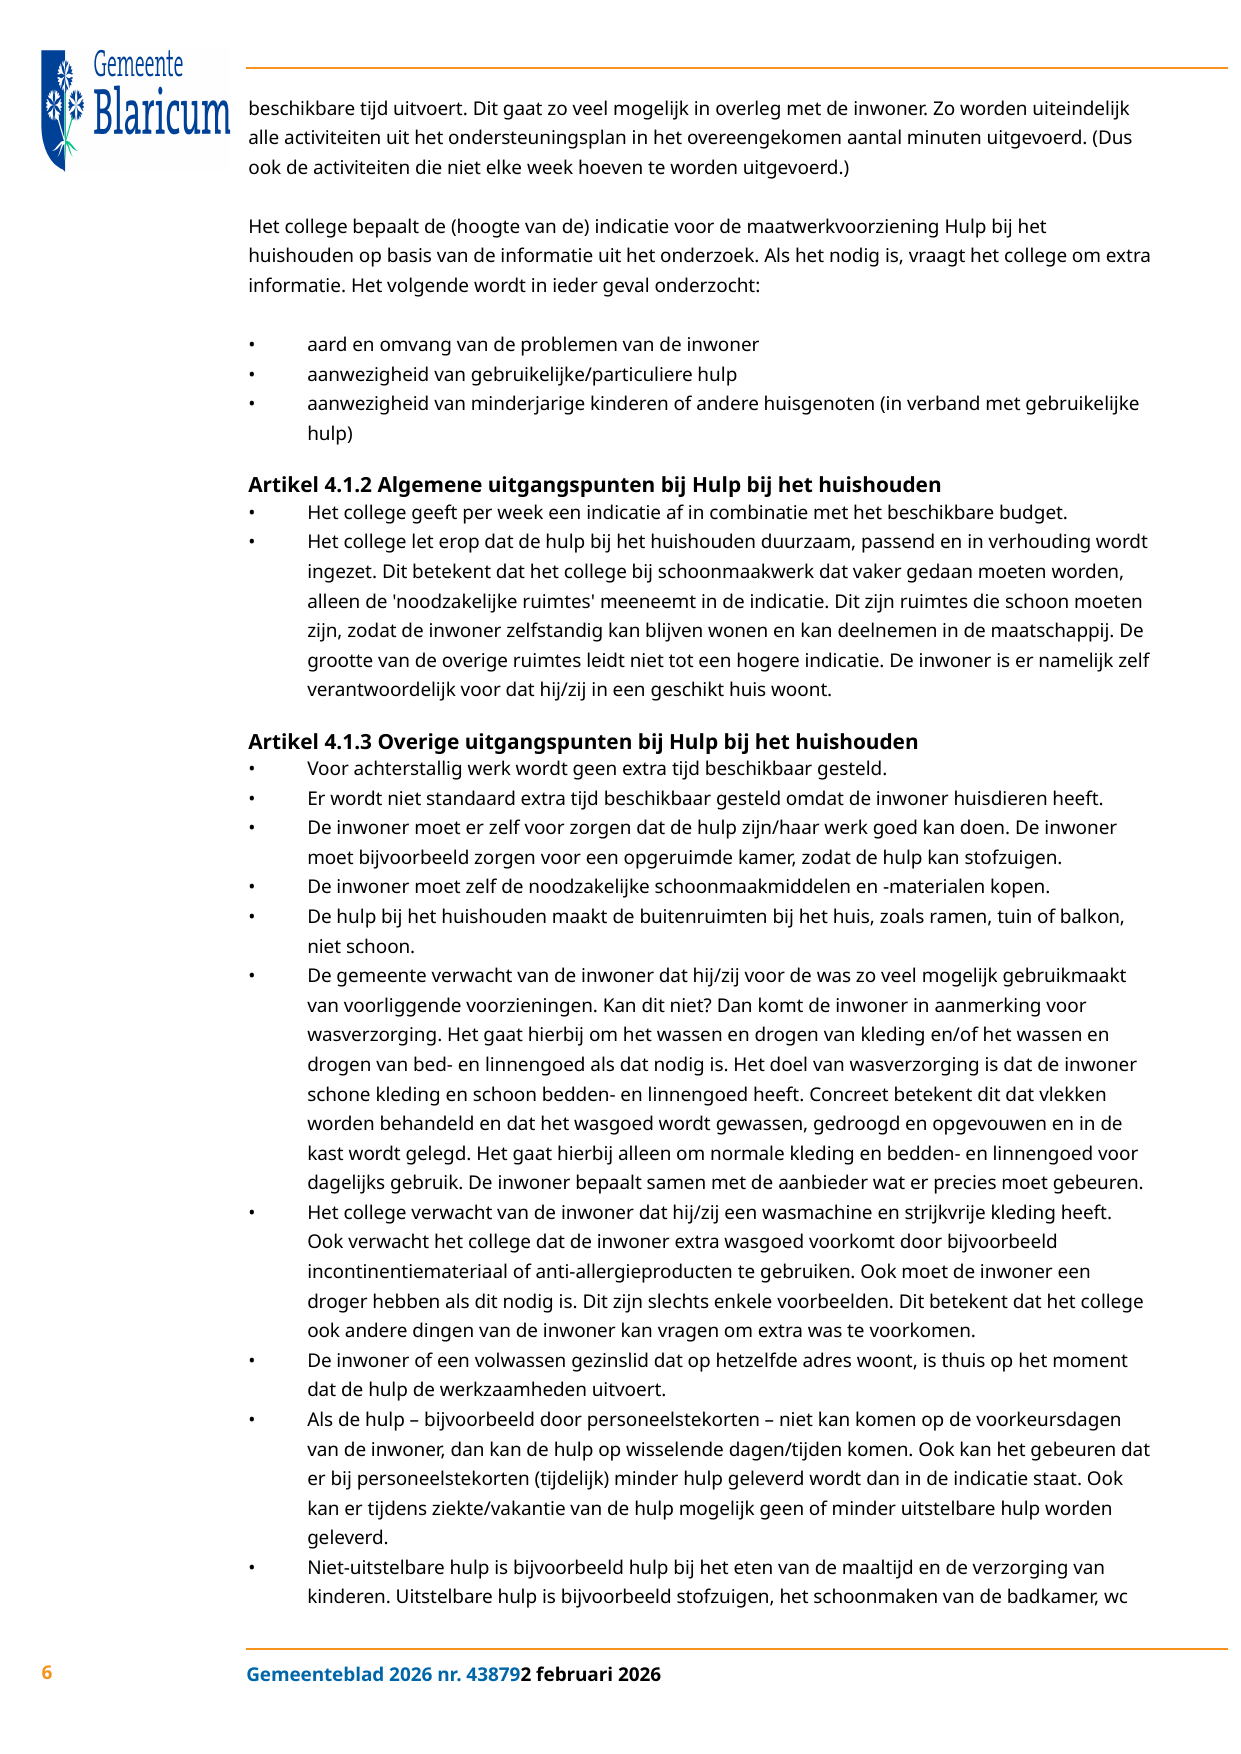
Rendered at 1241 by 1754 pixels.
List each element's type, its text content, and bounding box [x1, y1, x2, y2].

list De gemeente verwacht van de inwoner dat hij/zij voor de was zo veel mogelijk gebruikmaakt van voorliggende voorzieningen. Kan dit niet? Dan komt de inwoner in aanmerking voor wasverzorging. Het gaat hierbij om het wassen en drogen van kleding en/of het wassen en drogen van bed- en linnengoed als dat nodig is. Het doel van wasverzorging is dat de inwoner schone kleding en schoon bedden- en linnengoed heeft. Concreet betekent dit dat vlekken worden behandeld en dat het wasgoed wordt gewassen, gedroogd en opgevouwen en in de kast wordt gelegd. Het gaat hierbij alleen om normale kleding en bedden- en linnengoed voor dagelijks gebruik. De inwoner bepaalt samen met de aanbieder wat er precies moet gebeuren. [248, 962, 1152, 1195]
list Er wordt niet standaard extra tijd beschikbaar gesteld omdat de inwoner huisdieren heeft. [248, 785, 1152, 811]
text Artikel 4.1.3 Overige uitgangspunten bij Hulp bij het huishouden [248, 727, 1152, 755]
list aard en omvang van de problemen van de inwoner [248, 331, 1152, 357]
list De inwoner moet zelf de noodzakelijke schoonmaakmiddelen en -materialen kopen. [248, 874, 1152, 899]
list Het college geeft per week een indicatie af in combinatie met het beschikbare budget. [248, 499, 1152, 525]
list De inwoner moet er zelf voor zorgen dat de hulp zijn/haar werk goed kan doen. De inwoner moet bijvoorbeeld zorgen voor een opgeruimde kamer, zodat de hulp kan stofzuigen. [248, 814, 1152, 870]
list De hulp bij het huishouden maakt de buitenruimten bij het huis, zoals ramen, tuin of balkon, niet schoon. [248, 903, 1152, 959]
list Niet-uitstelbare hulp is bijvoorbeeld hulp bij het eten van de maaltijd en de verzorging van kinderen. Uitstelbare hulp is bijvoorbeeld stofzuigen, het schoonmaken van de badkamer, wc [248, 1554, 1152, 1609]
list De inwoner of een volwassen gezinslid dat op hetzelfde adres woont, is thuis op het moment dat de hulp de werkzaamheden uitvoert. [248, 1347, 1152, 1402]
list Als de hulp – bijvoorbeeld door personeelstekorten – niet kan komen op de voorkeursdagen van de inwoner, dan kan de hulp op wisselende dagen/tijden komen. Ook kan het gebeuren dat er bij personeelstekorten (tijdelijk) minder hulp geleverd wordt dan in de indicatie staat. Ook kan er tijdens ziekte/vakantie van de hulp mogelijk geen of minder uitstelbare hulp worden geleverd. [248, 1406, 1152, 1550]
list Het college let erop dat de hulp bij het huishouden duurzaam, passend en in verhouding wordt ingezet. Dit betekent dat het college bij schoonmaakwerk dat vaker gedaan moeten worden, alleen de 'noodzakelijke ruimtes' meeneemt in de indicatie. Dit zijn ruimtes die schoon moeten zijn, zodat de inwoner zelfstandig kan blijven wonen en kan deelnemen in de maatschappij. De grootte van de overige ruimtes leidt niet tot een hogere indicatie. De inwoner is er namelijk zelf verantwoordelijk voor dat hij/zij in een geschikt huis woont. [248, 529, 1152, 702]
text Artikel 4.1.2 Algemene uitgangspunten bij Hulp bij het huishouden [248, 471, 1152, 499]
list Voor achterstallig werk wordt geen extra tijd beschikbaar gesteld. [248, 755, 1152, 781]
picture [41, 47, 231, 172]
text beschikbare tijd uitvoert. Dit gaat zo veel mogelijk in overleg met de inwoner. Zo worden uiteindelijk alle activiteiten uit het ondersteuningsplan in het overeengekomen aantal minuten uitgevoerd. (Dus ook de activiteiten die niet elke week hoeven te worden uitgevoerd.) [248, 95, 1152, 180]
text Het college bepaalt de (hoogte van de) indicatie voor de maatwerkvoorziening Hulp bij het huishouden op basis van de informatie uit het onderzoek. Als het nodig is, vraagt het college om extra informatie. Het volgende wordt in ieder geval onderzocht: [248, 213, 1152, 298]
list aanwezigheid van minderjarige kinderen of andere huisgenoten (in verband met gebruikelijke hulp) [248, 391, 1152, 446]
list Het college verwacht van de inwoner dat hij/zij een wasmachine en strijkvrije kleding heeft. Ook verwacht het college dat de inwoner extra wasgoed voorkomt door bijvoorbeeld incontinentiemateriaal of anti-allergieproducten te gebruiken. Ook moet de inwoner een droger hebben als dit nodig is. Dit zijn slechts enkele voorbeelden. Dit betekent dat het college ook andere dingen van de inwoner kan vragen om extra was te voorkomen. [248, 1199, 1152, 1343]
list aanwezigheid van gebruikelijke/particuliere hulp [248, 361, 1152, 387]
